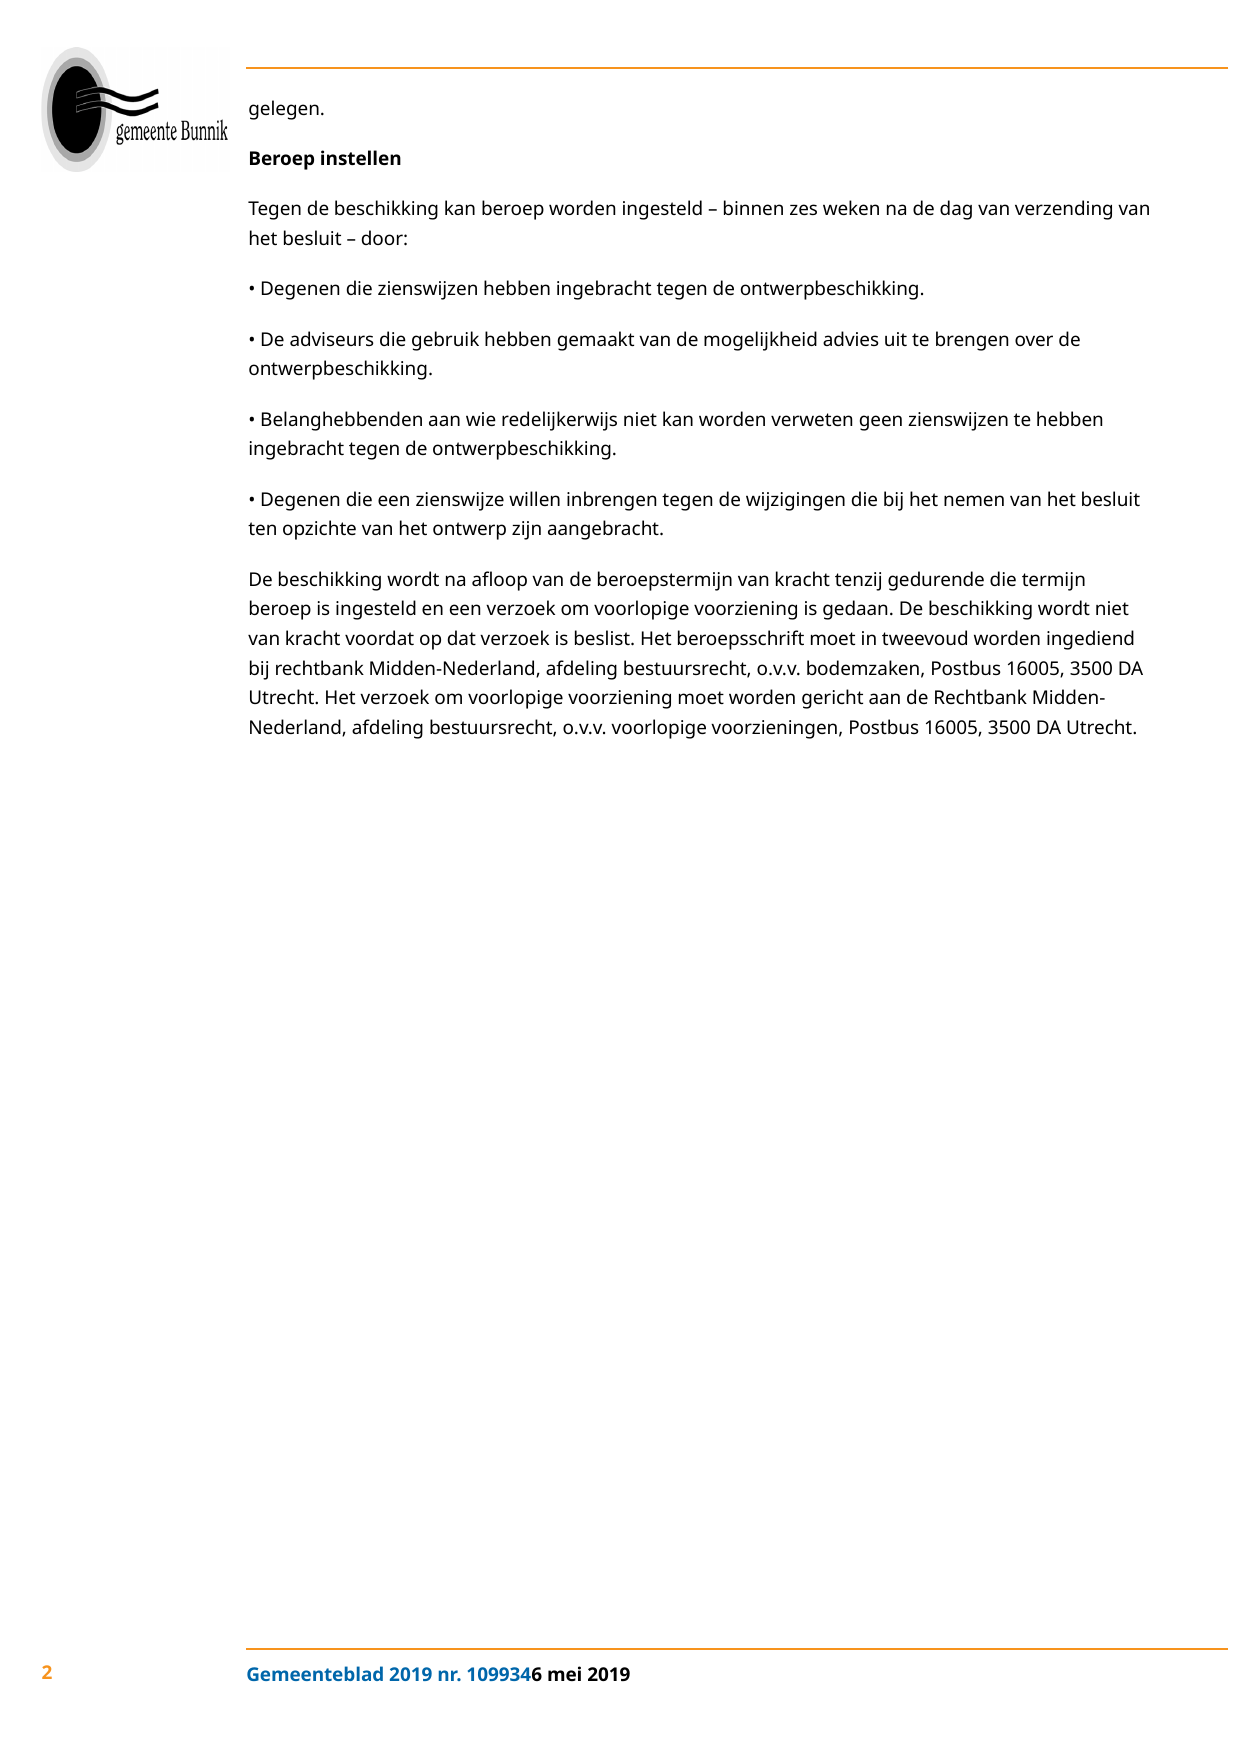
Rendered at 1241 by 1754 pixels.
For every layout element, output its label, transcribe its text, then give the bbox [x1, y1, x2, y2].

text • Degenen die zienswijzen hebben ingebracht tegen de ontwerpbeschikking. [248, 276, 1152, 301]
text • Belanghebbenden aan wie redelijkerwijs niet kan worden verweten geen zienswijzen te hebben ingebracht tegen de ontwerpbeschikking. [248, 406, 1152, 461]
picture [41, 47, 231, 172]
text Tegen de beschikking kan beroep worden ingesteld – binnen zes weken na de dag van verzending van het besluit – door: [248, 196, 1152, 251]
text De beschikking wordt na afloop van de beroepstermijn van kracht tenzij gedurende die termijn beroep is ingesteld en een verzoek om voorlopige voorziening is gedaan. De beschikking wordt niet van kracht voordat op dat verzoek is beslist. Het beroepsschrift moet in tweevoud worden ingediend bij rechtbank Midden-Nederland, afdeling bestuursrecht, o.v.v. bodemzaken, Postbus 16005, 3500 DA Utrecht. Het verzoek om voorlopige voorziening moet worden gericht aan de Rechtbank Midden-Nederland, afdeling bestuursrecht, o.v.v. voorlopige voorzieningen, Postbus 16005, 3500 DA Utrecht. [248, 566, 1152, 740]
text Beroep instellen [248, 145, 1152, 171]
text gelegen. [248, 95, 1152, 121]
text • De adviseurs die gebruik hebben gemaakt van de mogelijkheid advies uit te brengen over de ontwerpbeschikking. [248, 326, 1152, 381]
text • Degenen die een zienswijze willen inbrengen tegen de wijzigingen die bij het nemen van het besluit ten opzichte van het ontwerp zijn aangebracht. [248, 486, 1152, 541]
